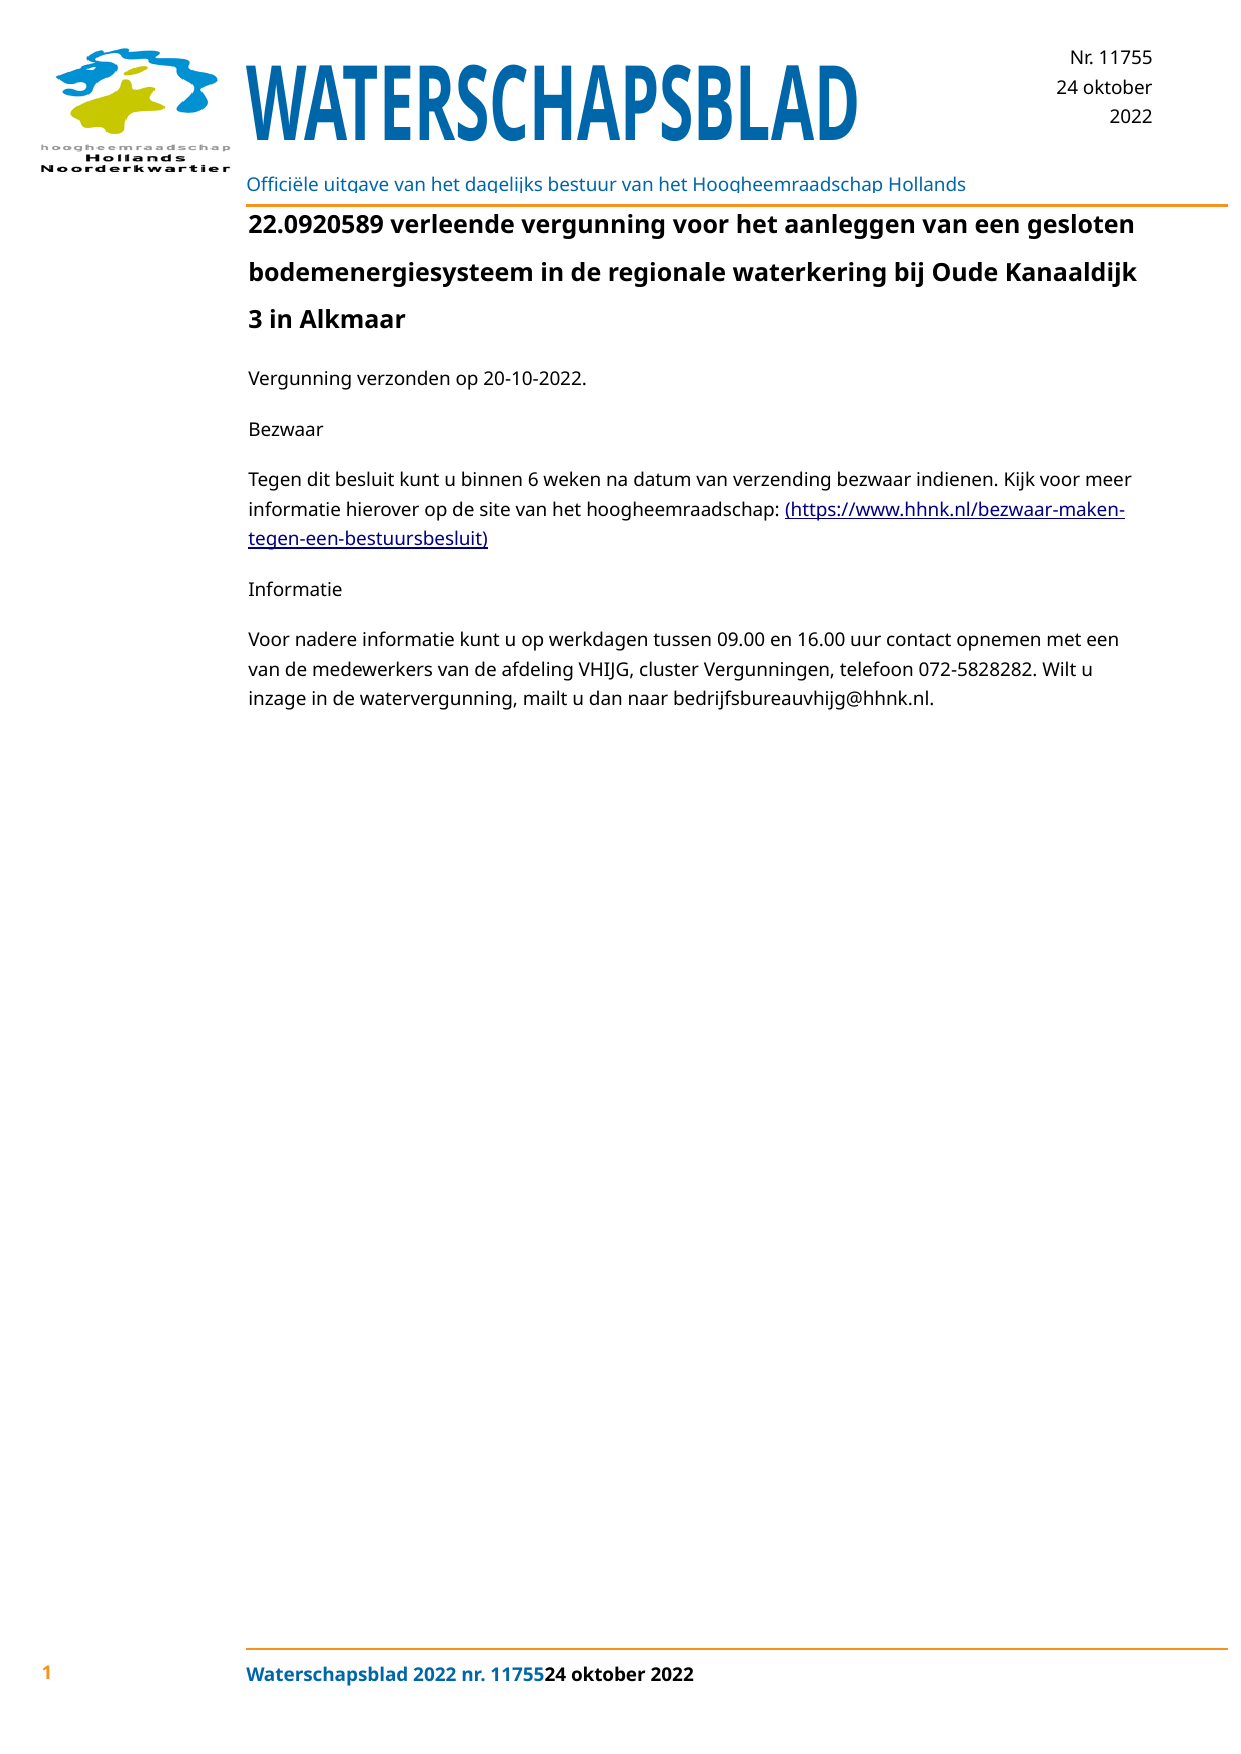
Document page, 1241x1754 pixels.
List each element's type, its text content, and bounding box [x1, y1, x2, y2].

text Informatie [248, 576, 1152, 602]
text Tegen dit besluit kunt u binnen 6 weken na datum van verzending bezwaar indienen. Kijk voor meer informatie hierover op de site van het hoogheemraadschap: (https://www.hhnk.nl/bezwaar-maken-tegen-een-bestuursbesluit) [248, 466, 1152, 551]
text 22.0920589 verleende vergunning voor het aanleggen van een gesloten bodemenergiesysteem in de regionale waterkering bij Oude Kanaaldijk 3 in Alkmaar [248, 207, 1152, 336]
text Vergunning verzonden op 20-10-2022. [248, 366, 1152, 391]
picture [41, 47, 231, 172]
text Bezwaar [248, 416, 1152, 442]
text Voor nadere informatie kunt u op werkdagen tussen 09.00 en 16.00 uur contact opnemen met een van de medewerkers van de afdeling VHIJG, cluster Vergunningen, telefoon 072-5828282. Wilt u inzage in de watervergunning, mailt u dan naar bedrijfsbureauvhijg@hhnk.nl. [248, 626, 1152, 711]
